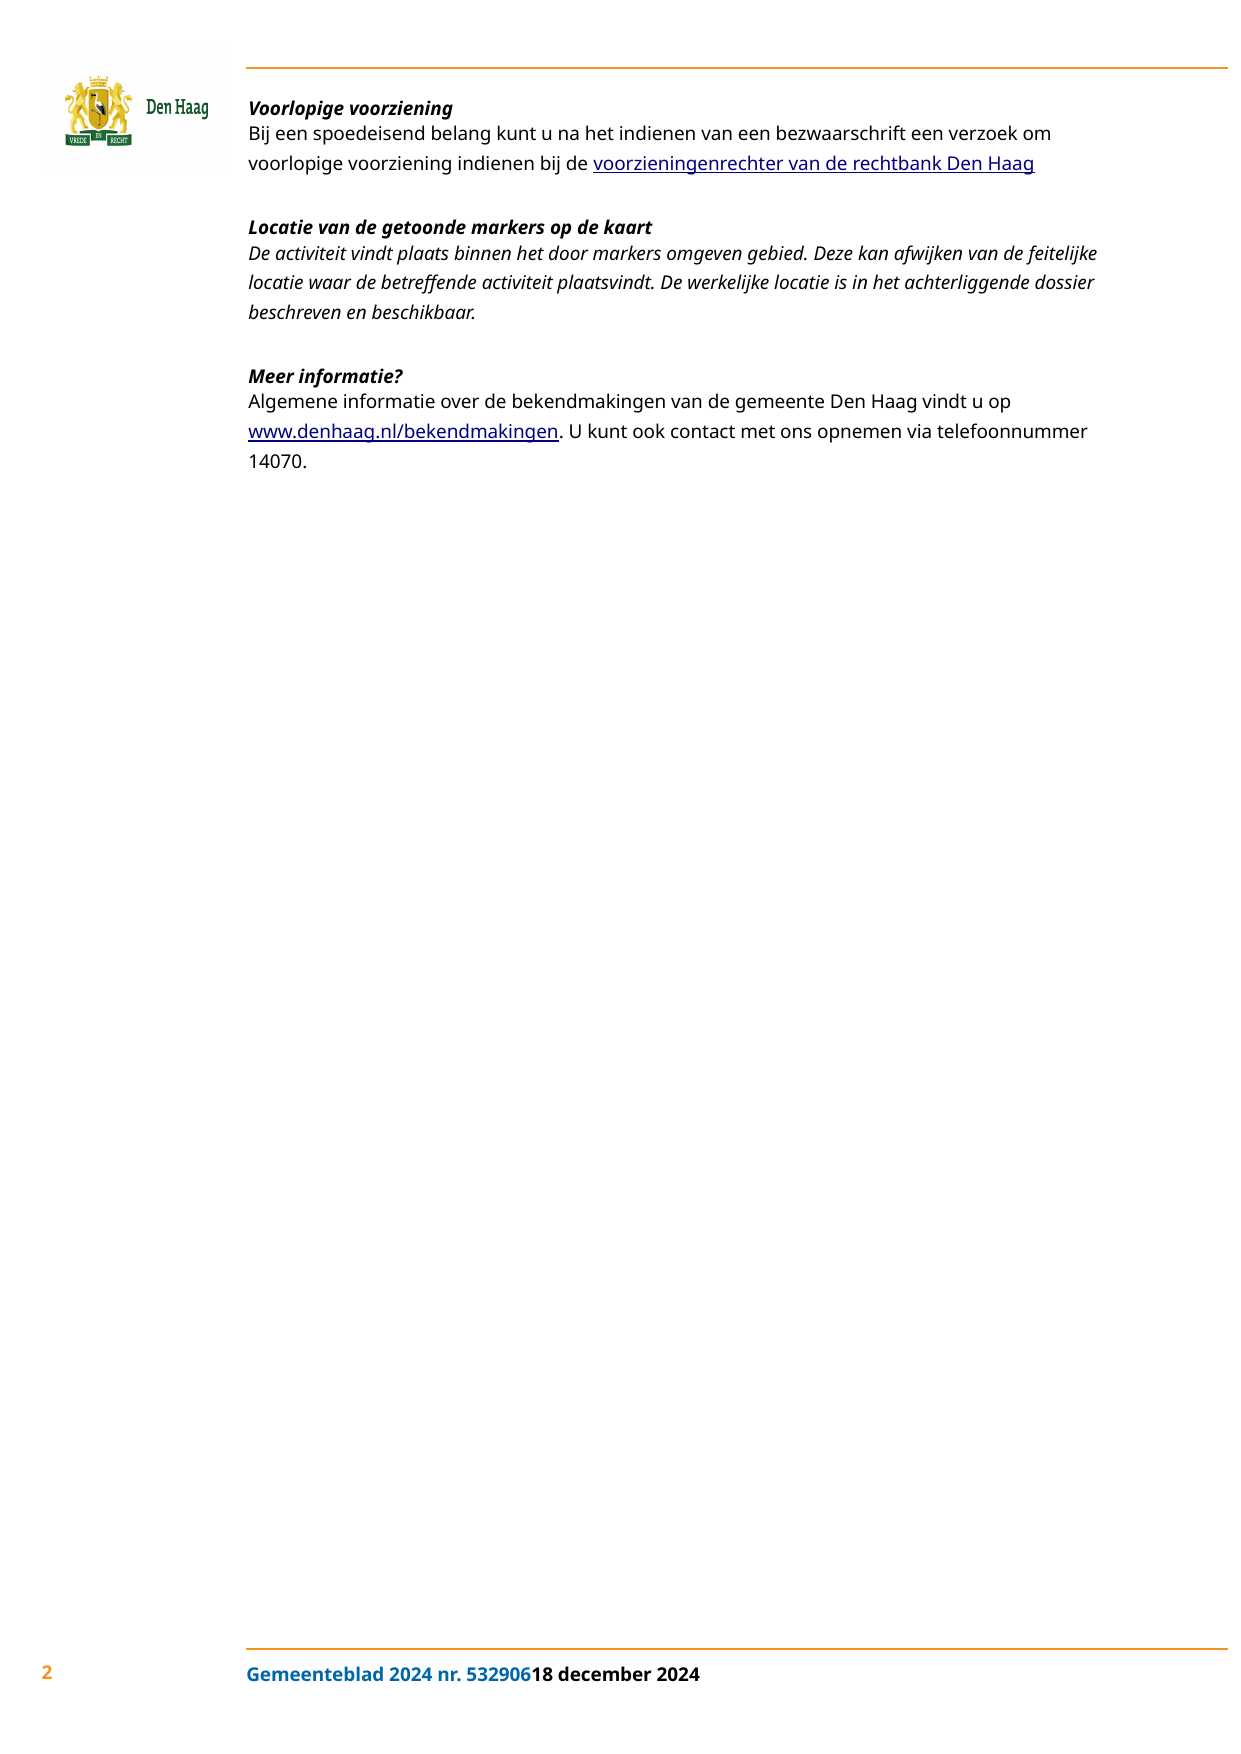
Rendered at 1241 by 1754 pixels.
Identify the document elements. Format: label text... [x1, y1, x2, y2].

text Meer informatie? [248, 363, 1152, 389]
text Locatie van de getoonde markers op de kaart [248, 214, 1152, 240]
text De activiteit vindt plaats binnen het door markers omgeven gebied. Deze kan afwijken van de feitelijke locatie waar de betreffende activiteit plaatsvindt. De werkelijke locatie is in het achterliggende dossier beschreven en beschikbaar. [248, 240, 1152, 325]
picture [41, 47, 231, 172]
text Algemene informatie over de bekendmakingen van de gemeente Den Haag vindt u op www.denhaag.nl/bekendmakingen. U kunt ook contact met ons opnemen via telefoonnummer 14070. [248, 389, 1152, 473]
text Bij een spoedeisend belang kunt u na het indienen van een bezwaarschrift een verzoek om voorlopige voorziening indienen bij de voorzieningenrechter van de rechtbank Den Haag [248, 121, 1152, 176]
text Voorlopige voorziening [248, 95, 1152, 121]
